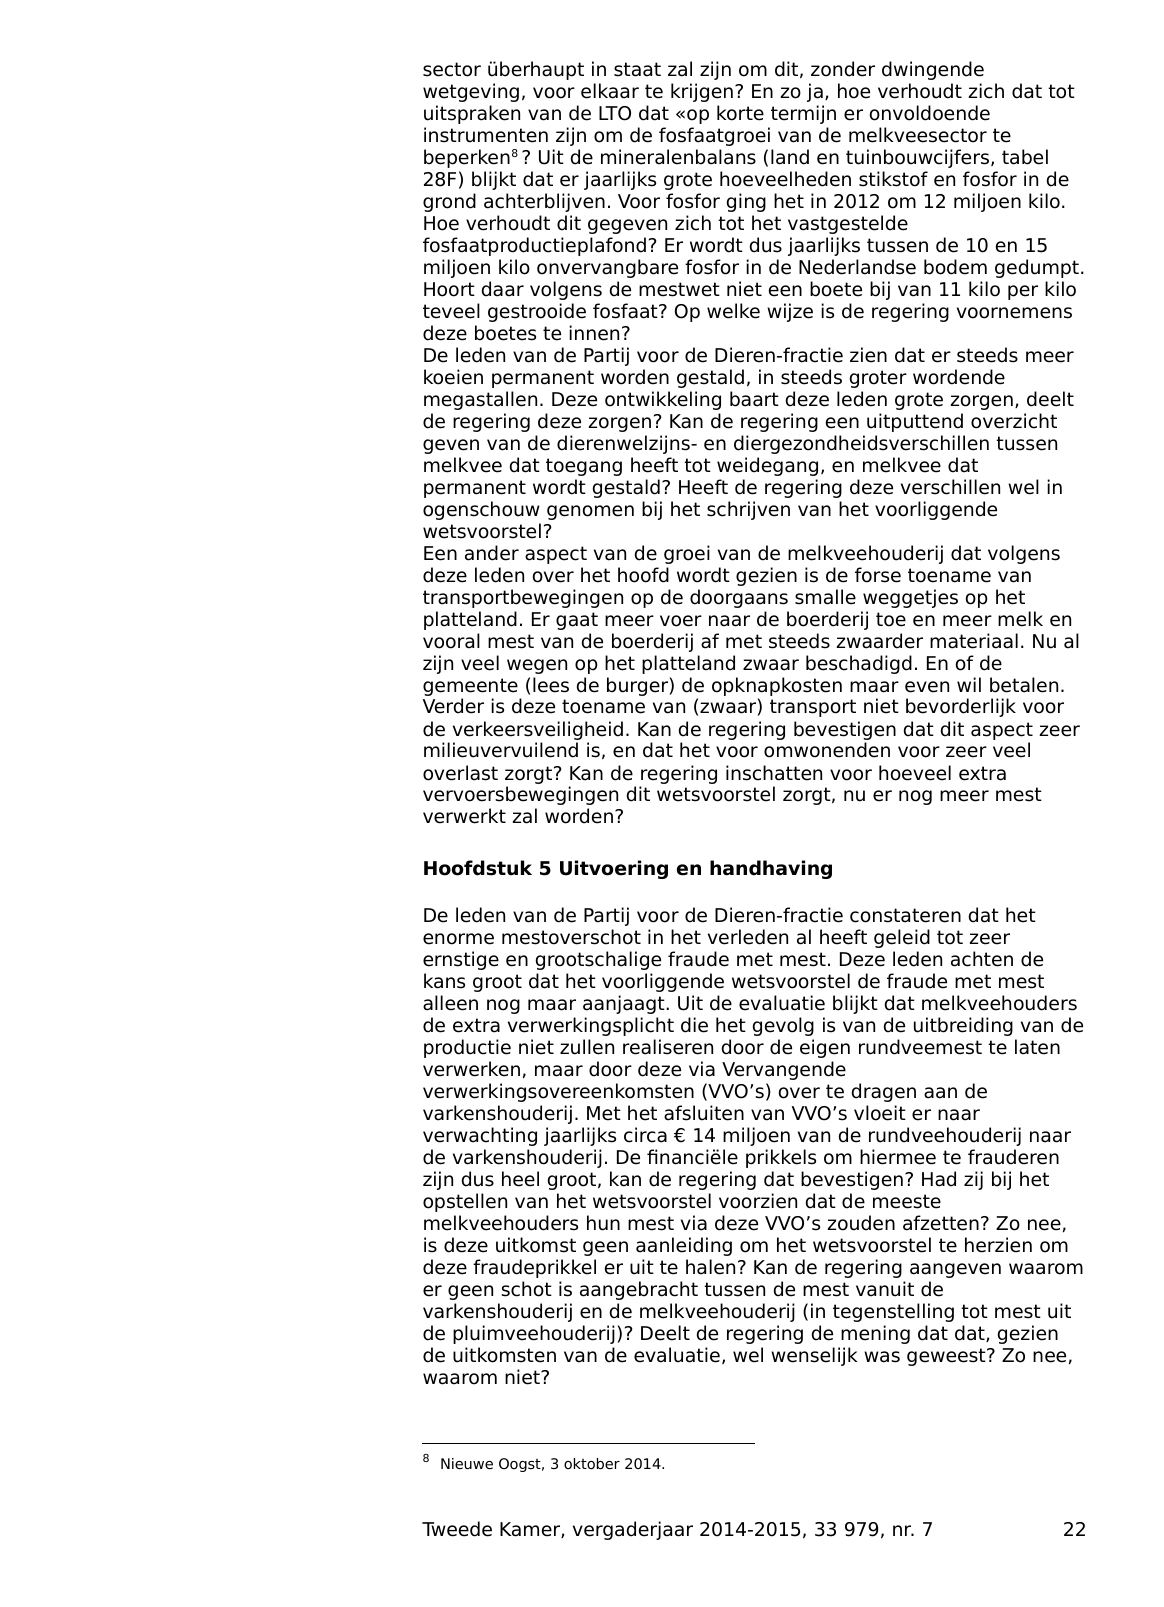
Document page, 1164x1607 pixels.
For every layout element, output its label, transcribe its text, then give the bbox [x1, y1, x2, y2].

text Een ander aspect van de groei van de melkveehouderij dat volgens deze leden over het hoofd wordt gezien is de forse toename van transportbewegingen op de doorgaans smalle weggetjes op het platteland. Er gaat meer voer naar de boerderij toe en meer melk en vooral mest van de boerderij af met steeds zwaarder materiaal. Nu al zijn veel wegen op het platteland zwaar beschadigd. En of de gemeente (lees de burger) de opknapkosten maar even wil betalen. Verder is deze toename van (zwaar) transport niet bevorderlijk voor de verkeersveiligheid. Kan de regering bevestigen dat dit aspect zeer milieuvervuilend is, en dat het voor omwonenden voor zeer veel overlast zorgt? Kan de regering inschatten voor hoeveel extra vervoersbewegingen dit wetsvoorstel zorgt, nu er nog meer mest verwerkt zal worden? [422, 543, 1087, 828]
text De leden van de Partij voor de Dieren-fractie constateren dat het enorme mestoverschot in het verleden al heeft geleid tot zeer ernstige en grootschalige fraude met mest. Deze leden achten de kans groot dat het voorliggende wetsvoorstel de fraude met mest alleen nog maar aanjaagt. Uit de evaluatie blijkt dat melkveehouders de extra verwerkingsplicht die het gevolg is van de uitbreiding van de productie niet zullen realiseren door de eigen rundveemest te laten verwerken, maar door deze via Vervangende verwerkingsovereenkomsten (VVO’s) over te dragen aan de varkenshouderij. Met het afsluiten van VVO’s vloeit er naar verwachting jaarlijks circa € 14 miljoen van de rundveehouderij naar de varkenshouderij. De financiële prikkels om hiermee te frauderen zijn dus heel groot, kan de regering dat bevestigen? Had zij bij het opstellen van het wetsvoorstel voorzien dat de meeste melkveehouders hun mest via deze VVO’s zouden afzetten? Zo nee, is deze uitkomst geen aanleiding om het wetsvoorstel te herzien om deze fraudeprikkel er uit te halen? Kan de regering aangeven waarom er geen schot is aangebracht tussen de mest vanuit de varkenshouderij en de melkveehouderij (in tegenstelling tot mest uit de pluimveehouderij)? Deelt de regering de mening dat dat, gezien de uitkomsten van de evaluatie, wel wenselijk was geweest? Zo nee, waarom niet? [422, 905, 1087, 1389]
subtitle Hoofdstuk 5 Uitvoering en handhaving [422, 858, 1087, 880]
text Nieuwe Oogst, 3 oktober 2014. [422, 1452, 1087, 1474]
text sector überhaupt in staat zal zijn om dit, zonder dwingende wetgeving, voor elkaar te krijgen? En zo ja, hoe verhoudt zich dat tot uitspraken van de LTO dat «op korte termijn er onvoldoende instrumenten zijn om de fosfaatgroei van de melkveesector te beperken? Uit de mineralenbalans (land en tuinbouwcijfers, tabel 28F) blijkt dat er jaarlijks grote hoeveelheden stikstof en fosfor in de grond achterblijven. Voor fosfor ging het in 2012 om 12 miljoen kilo. Hoe verhoudt dit gegeven zich tot het vastgestelde fosfaatproductieplafond? Er wordt dus jaarlijks tussen de 10 en 15 miljoen kilo onvervangbare fosfor in de Nederlandse bodem gedumpt. Hoort daar volgens de mestwet niet een boete bij van 11 kilo per kilo teveel gestrooide fosfaat? Op welke wijze is de regering voornemens deze boetes te innen? [422, 59, 1087, 345]
text De leden van de Partij voor de Dieren-fractie zien dat er steeds meer koeien permanent worden gestald, in steeds groter wordende megastallen. Deze ontwikkeling baart deze leden grote zorgen, deelt de regering deze zorgen? Kan de regering een uitputtend overzicht geven van de dierenwelzijns- en diergezondheidsverschillen tussen melkvee dat toegang heeft tot weidegang, en melkvee dat permanent wordt gestald? Heeft de regering deze verschillen wel in ogenschouw genomen bij het schrijven van het voorliggende wetsvoorstel? [422, 345, 1087, 543]
